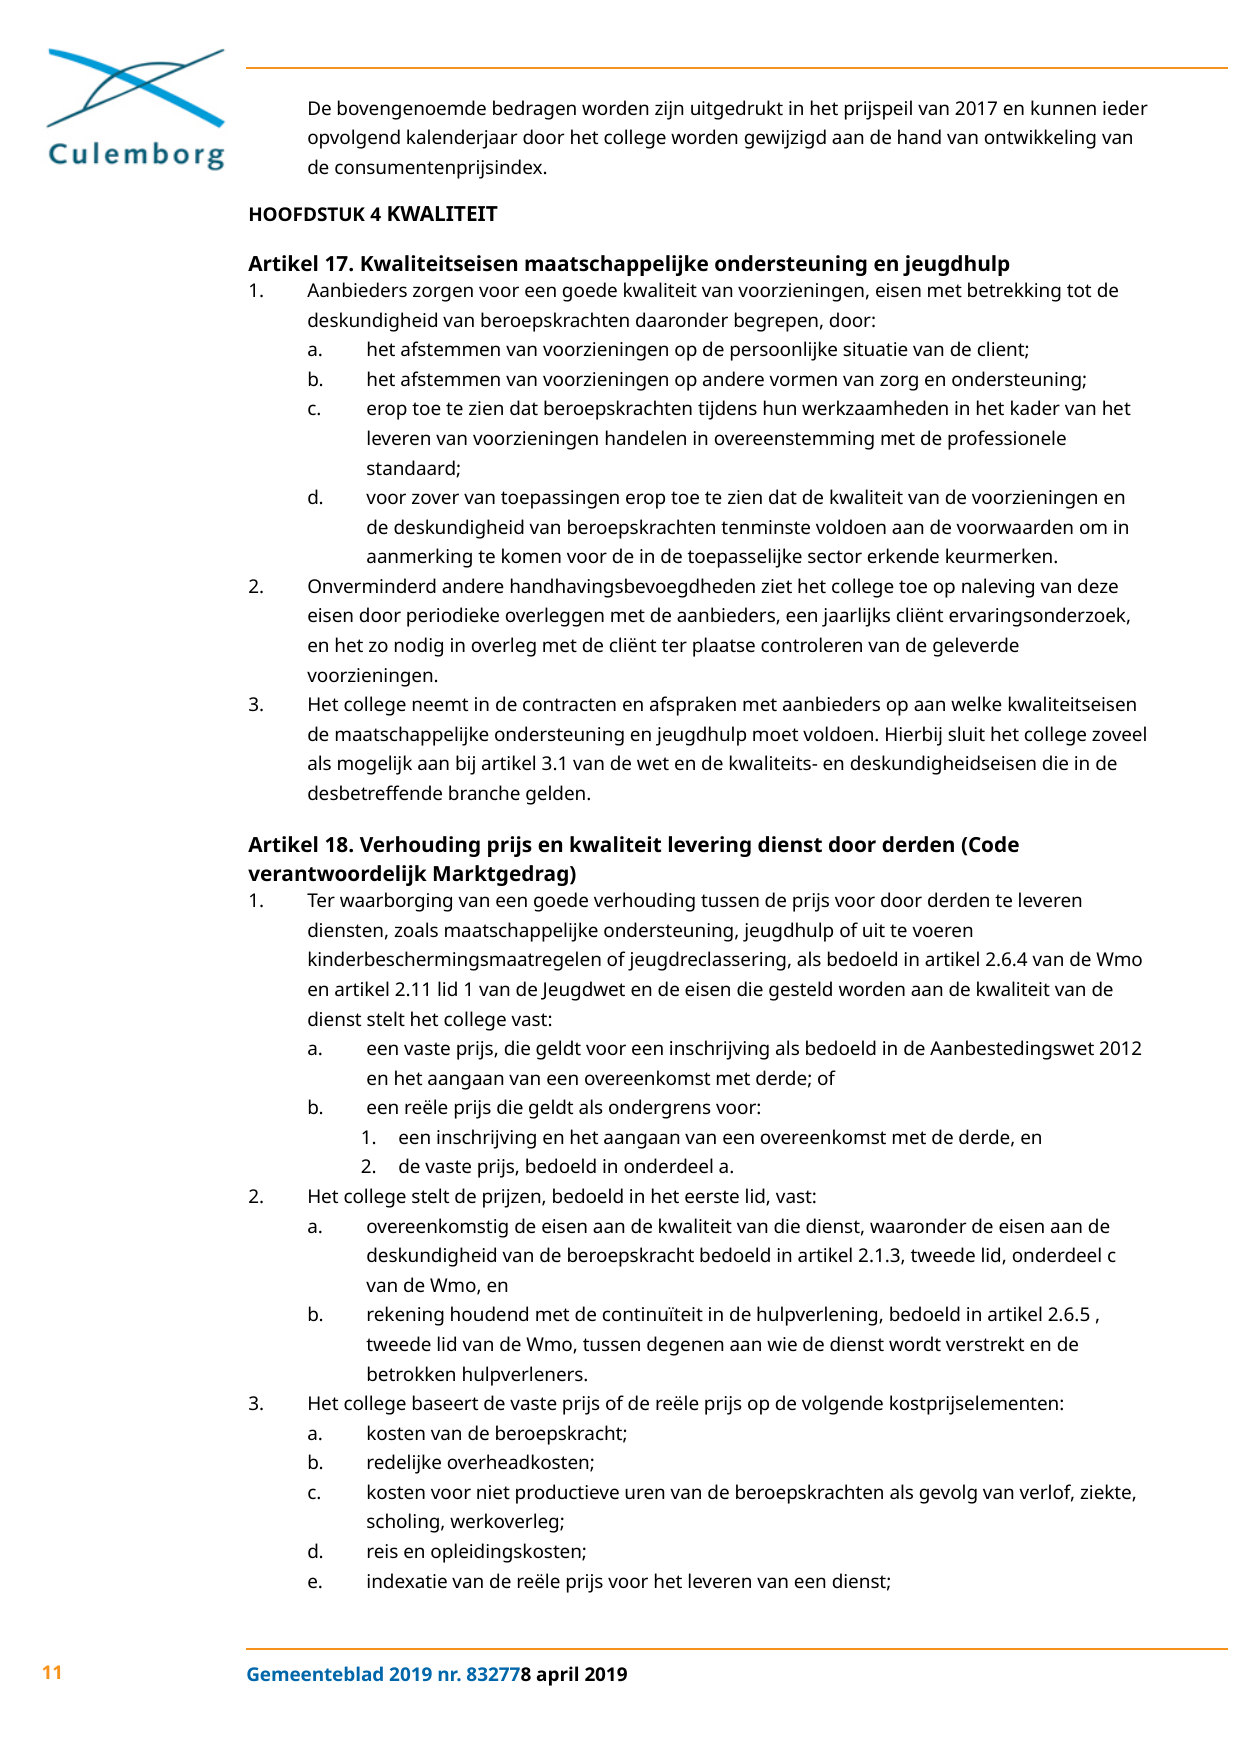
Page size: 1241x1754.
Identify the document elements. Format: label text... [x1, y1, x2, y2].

list Het college baseert de vaste prijs of de reële prijs op de volgende kostprijselementen: [248, 1390, 1152, 1416]
list een vaste prijs, die geldt voor een inschrijving als bedoeld in de Aanbestedingswet 2012 en het aangaan van een overeenkomst met derde; of [307, 1035, 1152, 1091]
list voor zover van toepassingen erop toe te zien dat de kwaliteit van de voorzieningen en de deskundigheid van beroepskrachten tenminste voldoen aan de voorwaarden om in aanmerking te komen voor de in de toepasselijke sector erkende keurmerken. [307, 484, 1152, 569]
list erop toe te zien dat beroepskrachten tijdens hun werkzaamheden in het kader van het leveren van voorzieningen handelen in overeenstemming met de professionele standaard; [307, 396, 1152, 481]
list Het college neemt in de contracten en afspraken met aanbieders op aan welke kwaliteitseisen de maatschappelijke ondersteuning en jeugdhulp moet voldoen. Hierbij sluit het college zoveel als mogelijk aan bij artikel 3.1 van de wet en de kwaliteits- en deskundigheidseisen die in de desbetreffende branche gelden. [248, 691, 1152, 806]
list Aanbieders zorgen voor een goede kwaliteit van voorzieningen, eisen met betrekking tot de deskundigheid van beroepskrachten daaronder begrepen, door: [248, 277, 1152, 333]
list De bovengenoemde bedragen worden zijn uitgedrukt in het prijspeil van 2017 en kunnen ieder opvolgend kalenderjaar door het college worden gewijzigd aan de hand van ontwikkeling van de consumentenprijsindex. [248, 95, 1152, 180]
list reis en opleidingskosten; [307, 1538, 1152, 1564]
list de vaste prijs, bedoeld in onderdeel a. [361, 1154, 1152, 1179]
list overeenkomstig de eisen aan de kwaliteit van die dienst, waaronder de eisen aan de deskundigheid van de beroepskracht bedoeld in artikel 2.1.3, tweede lid, onderdeel c van de Wmo, en [307, 1213, 1152, 1298]
text HOOFDSTUK 4 KWALITEIT [248, 199, 1152, 228]
list indexatie van de reële prijs voor het leveren van een dienst; [307, 1568, 1152, 1594]
list een inschrijving en het aangaan van een overeenkomst met de derde, en [361, 1124, 1152, 1150]
list rekening houdend met de continuïteit in de hulpverlening, bedoeld in artikel 2.6.5 , tweede lid van de Wmo, tussen degenen aan wie de dienst wordt verstrekt en de betrokken hulpverleners. [307, 1302, 1152, 1387]
list kosten van de beroepskracht; [307, 1420, 1152, 1446]
list het afstemmen van voorzieningen op andere vormen van zorg en ondersteuning; [307, 366, 1152, 392]
picture [41, 47, 231, 172]
text Artikel 17. Kwaliteitseisen maatschappelijke ondersteuning en jeugdhulp [248, 249, 1152, 277]
text Artikel 18. Verhouding prijs en kwaliteit levering dienst door derden (Code verantwoordelijk Marktgedrag) [248, 831, 1152, 887]
list kosten voor niet productieve uren van de beroepskrachten als gevolg van verlof, ziekte, scholing, werkoverleg; [307, 1479, 1152, 1534]
list een reële prijs die geldt als ondergrens voor: [307, 1094, 1152, 1120]
list het afstemmen van voorzieningen op de persoonlijke situatie van de client; [307, 336, 1152, 362]
list Het college stelt de prijzen, bedoeld in het eerste lid, vast: [248, 1183, 1152, 1209]
list redelijke overheadkosten; [307, 1449, 1152, 1475]
list Onverminderd andere handhavingsbevoegdheden ziet het college toe op naleving van deze eisen door periodieke overleggen met de aanbieders, een jaarlijks cliënt ervaringsonderzoek, en het zo nodig in overleg met de cliënt ter plaatse controleren van de geleverde voorzieningen. [248, 573, 1152, 688]
list Ter waarborging van een goede verhouding tussen de prijs voor door derden te leveren diensten, zoals maatschappelijke ondersteuning, jeugdhulp of uit te voeren kinderbeschermingsmaatregelen of jeugdreclassering, als bedoeld in artikel 2.6.4 van de Wmo en artikel 2.11 lid 1 van de Jeugdwet en de eisen die gesteld worden aan de kwaliteit van de dienst stelt het college vast: [248, 887, 1152, 1032]
